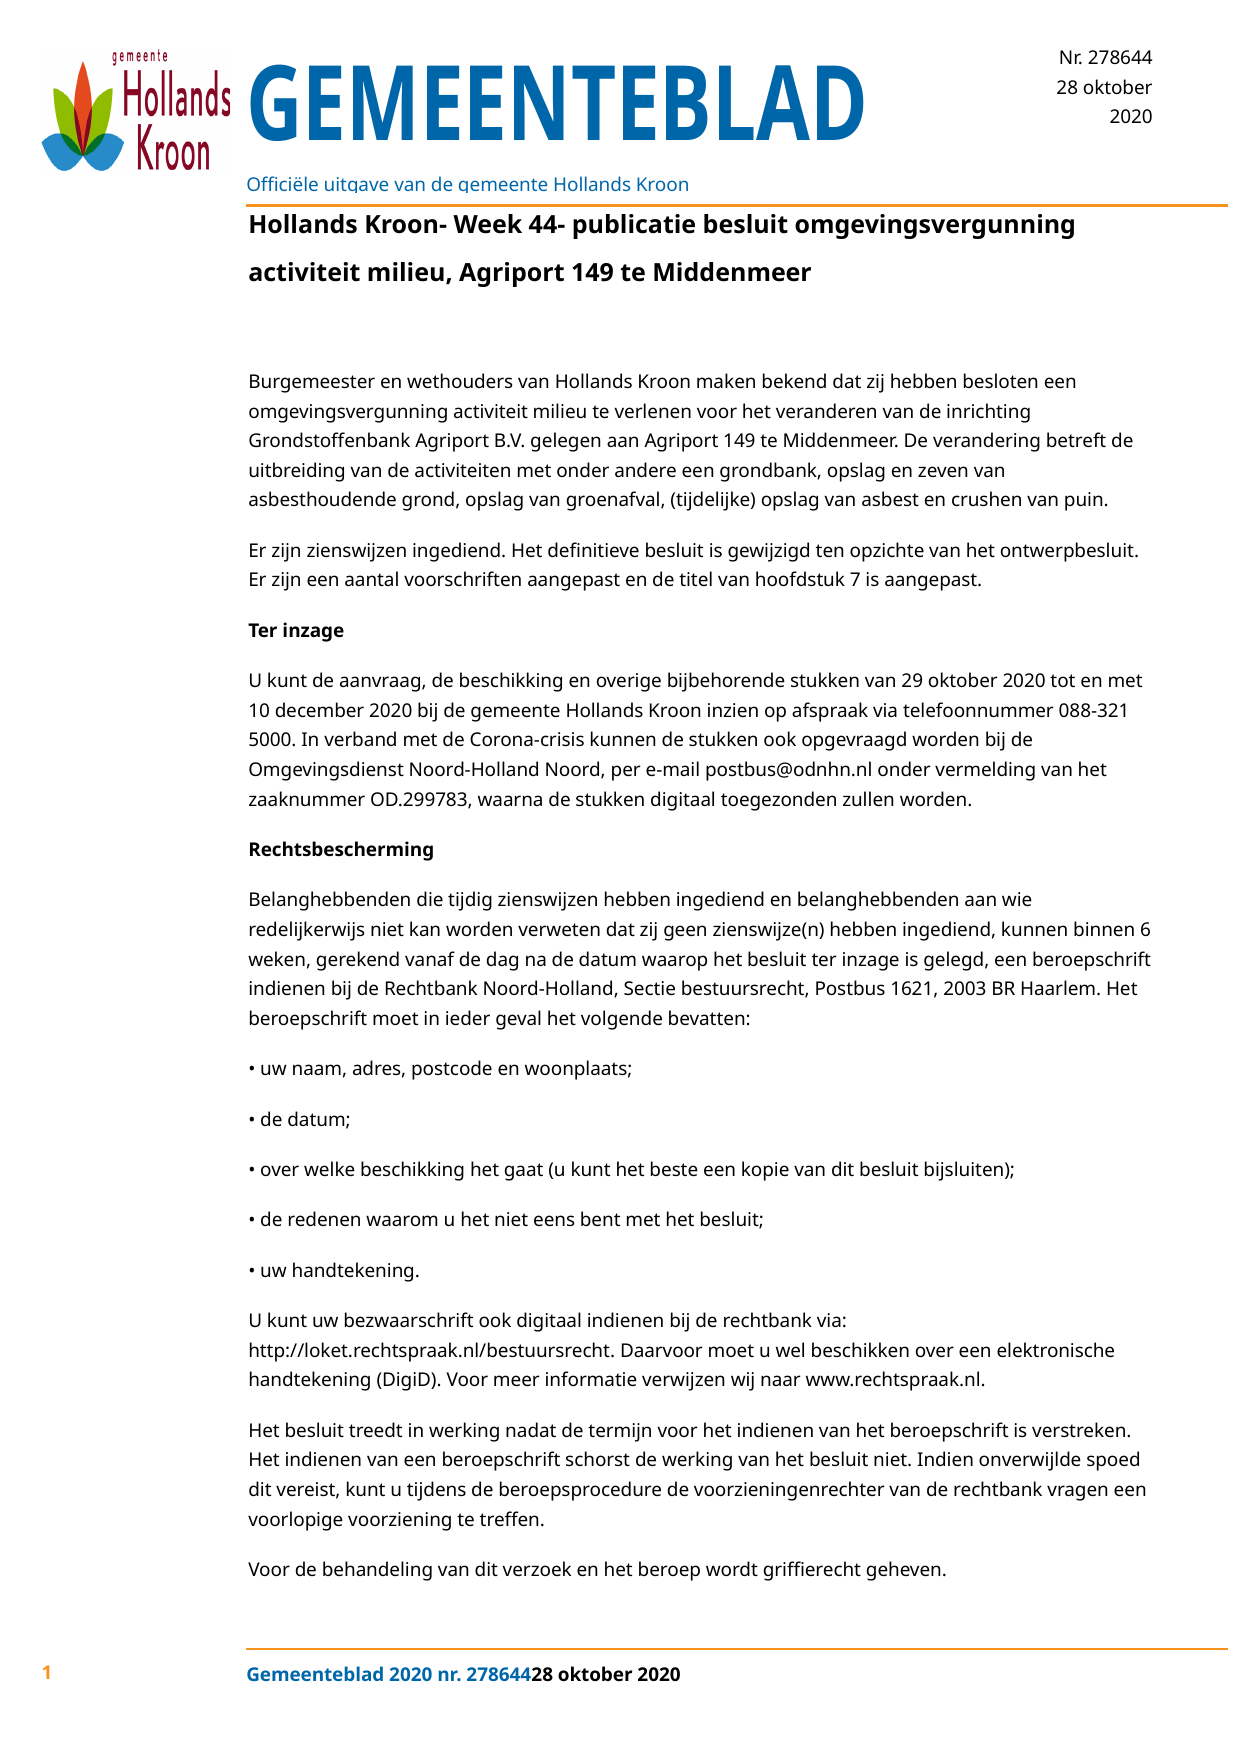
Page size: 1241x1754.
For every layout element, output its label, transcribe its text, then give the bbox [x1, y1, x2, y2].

text U kunt uw bezwaarschrift ook digitaal indienen bij de rechtbank via: http://loket.rechtspraak.nl/bestuursrecht. Daarvoor moet u wel beschikken over een elektronische handtekening (DigiD). Voor meer informatie verwijzen wij naar www.rechtspraak.nl. [248, 1307, 1152, 1392]
text Belanghebbenden die tijdig zienswijzen hebben ingediend en belanghebbenden aan wie redelijkerwijs niet kan worden verweten dat zij geen zienswijze(n) hebben ingediend, kunnen binnen 6 weken, gerekend vanaf de dag na de datum waarop het besluit ter inzage is gelegd, een beroepschrift indienen bij de Rechtbank Noord-Holland, Sectie bestuursrecht, Postbus 1621, 2003 BR Haarlem. Het beroepschrift moet in ieder geval het volgende bevatten: [248, 887, 1152, 1031]
text Er zijn zienswijzen ingediend. Het definitieve besluit is gewijzigd ten opzichte van het ontwerpbesluit. Er zijn een aantal voorschriften aangepast en de titel van hoofdstuk 7 is aangepast. [248, 537, 1152, 592]
text • uw handtekening. [248, 1257, 1152, 1283]
text U kunt de aanvraag, de beschikking en overige bijbehorende stukken van 29 oktober 2020 tot en met 10 december 2020 bij de gemeente Hollands Kroon inzien op afspraak via telefoonnummer 088-321 5000. In verband met de Corona-crisis kunnen de stukken ook opgevraagd worden bij de Omgevingsdienst Noord-Holland Noord, per e-mail postbus@odnhn.nl onder vermelding van het zaaknummer OD.299783, waarna de stukken digitaal toegezonden zullen worden. [248, 667, 1152, 812]
text Voor de behandeling van dit verzoek en het beroep wordt griffierecht geheven. [248, 1556, 1152, 1582]
text Ter inzage [248, 617, 1152, 643]
text Rechtsbescherming [248, 836, 1152, 862]
text Hollands Kroon- Week 44- publicatie besluit omgevingsvergunning activiteit milieu, Agriport 149 te Middenmeer [248, 207, 1152, 288]
text • over welke beschikking het gaat (u kunt het beste een kopie van dit besluit bijsluiten); [248, 1156, 1152, 1182]
text Het besluit treedt in werking nadat de termijn voor het indienen van het beroepschrift is verstreken. Het indienen van een beroepschrift schorst de werking van het besluit niet. Indien onverwijlde spoed dit vereist, kunt u tijdens de beroepsprocedure de voorzieningenrechter van de rechtbank vragen een voorlopige voorziening te treffen. [248, 1417, 1152, 1532]
text • de datum; [248, 1106, 1152, 1132]
text • de redenen waarom u het niet eens bent met het besluit; [248, 1207, 1152, 1232]
text • uw naam, adres, postcode en woonplaats; [248, 1055, 1152, 1081]
text Burgemeester en wethouders van Hollands Kroon maken bekend dat zij hebben besloten een omgevingsvergunning activiteit milieu te verlenen voor het veranderen van de inrichting Grondstoffenbank Agriport B.V. gelegen aan Agriport 149 te Middenmeer. De verandering betreft de uitbreiding van de activiteiten met onder andere een grondbank, opslag en zeven van asbesthoudende grond, opslag van groenafval, (tijdelijke) opslag van asbest en crushen van puin. [248, 368, 1152, 512]
picture [41, 47, 231, 172]
